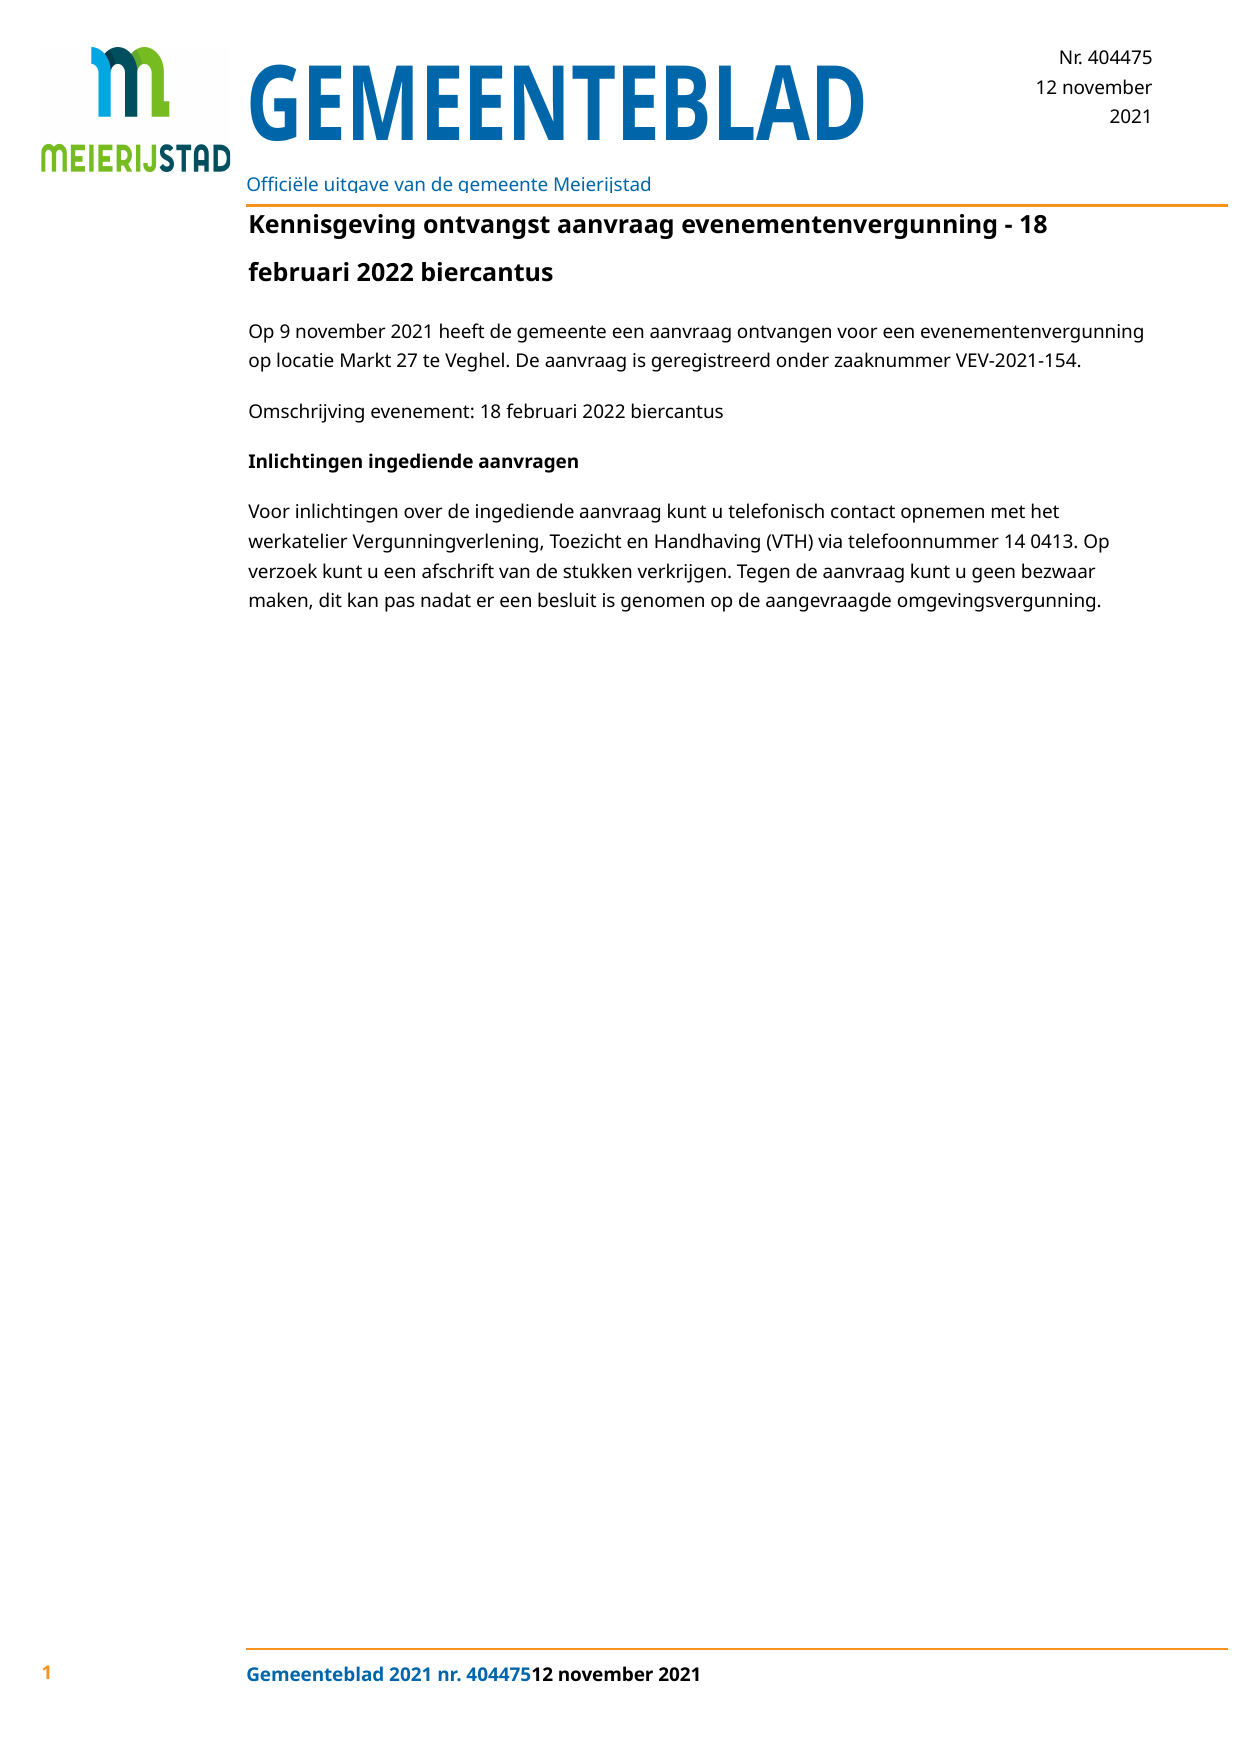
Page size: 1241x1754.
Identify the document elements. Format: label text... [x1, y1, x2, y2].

picture [41, 47, 231, 172]
text Op 9 november 2021 heeft de gemeente een aanvraag ontvangen voor een evenementenvergunning op locatie Markt 27 te Veghel. De aanvraag is geregistreerd onder zaaknummer VEV-2021-154. [248, 318, 1152, 373]
text Omschrijving evenement: 18 februari 2022 biercantus [248, 398, 1152, 424]
text Voor inlichtingen over de ingediende aanvraag kunt u telefonisch contact opnemen met het werkatelier Vergunningverlening, Toezicht en Handhaving (VTH) via telefoonnummer 14 0413. Op verzoek kunt u een afschrift van de stukken verkrijgen. Tegen de aanvraag kunt u geen bezwaar maken, dit kan pas nadat er een besluit is genomen op de aangevraagde omgevingsvergunning. [248, 499, 1152, 613]
text Kennisgeving ontvangst aanvraag evenementenvergunning - 18 februari 2022 biercantus [248, 207, 1152, 288]
text Inlichtingen ingediende aanvragen [248, 448, 1152, 474]
